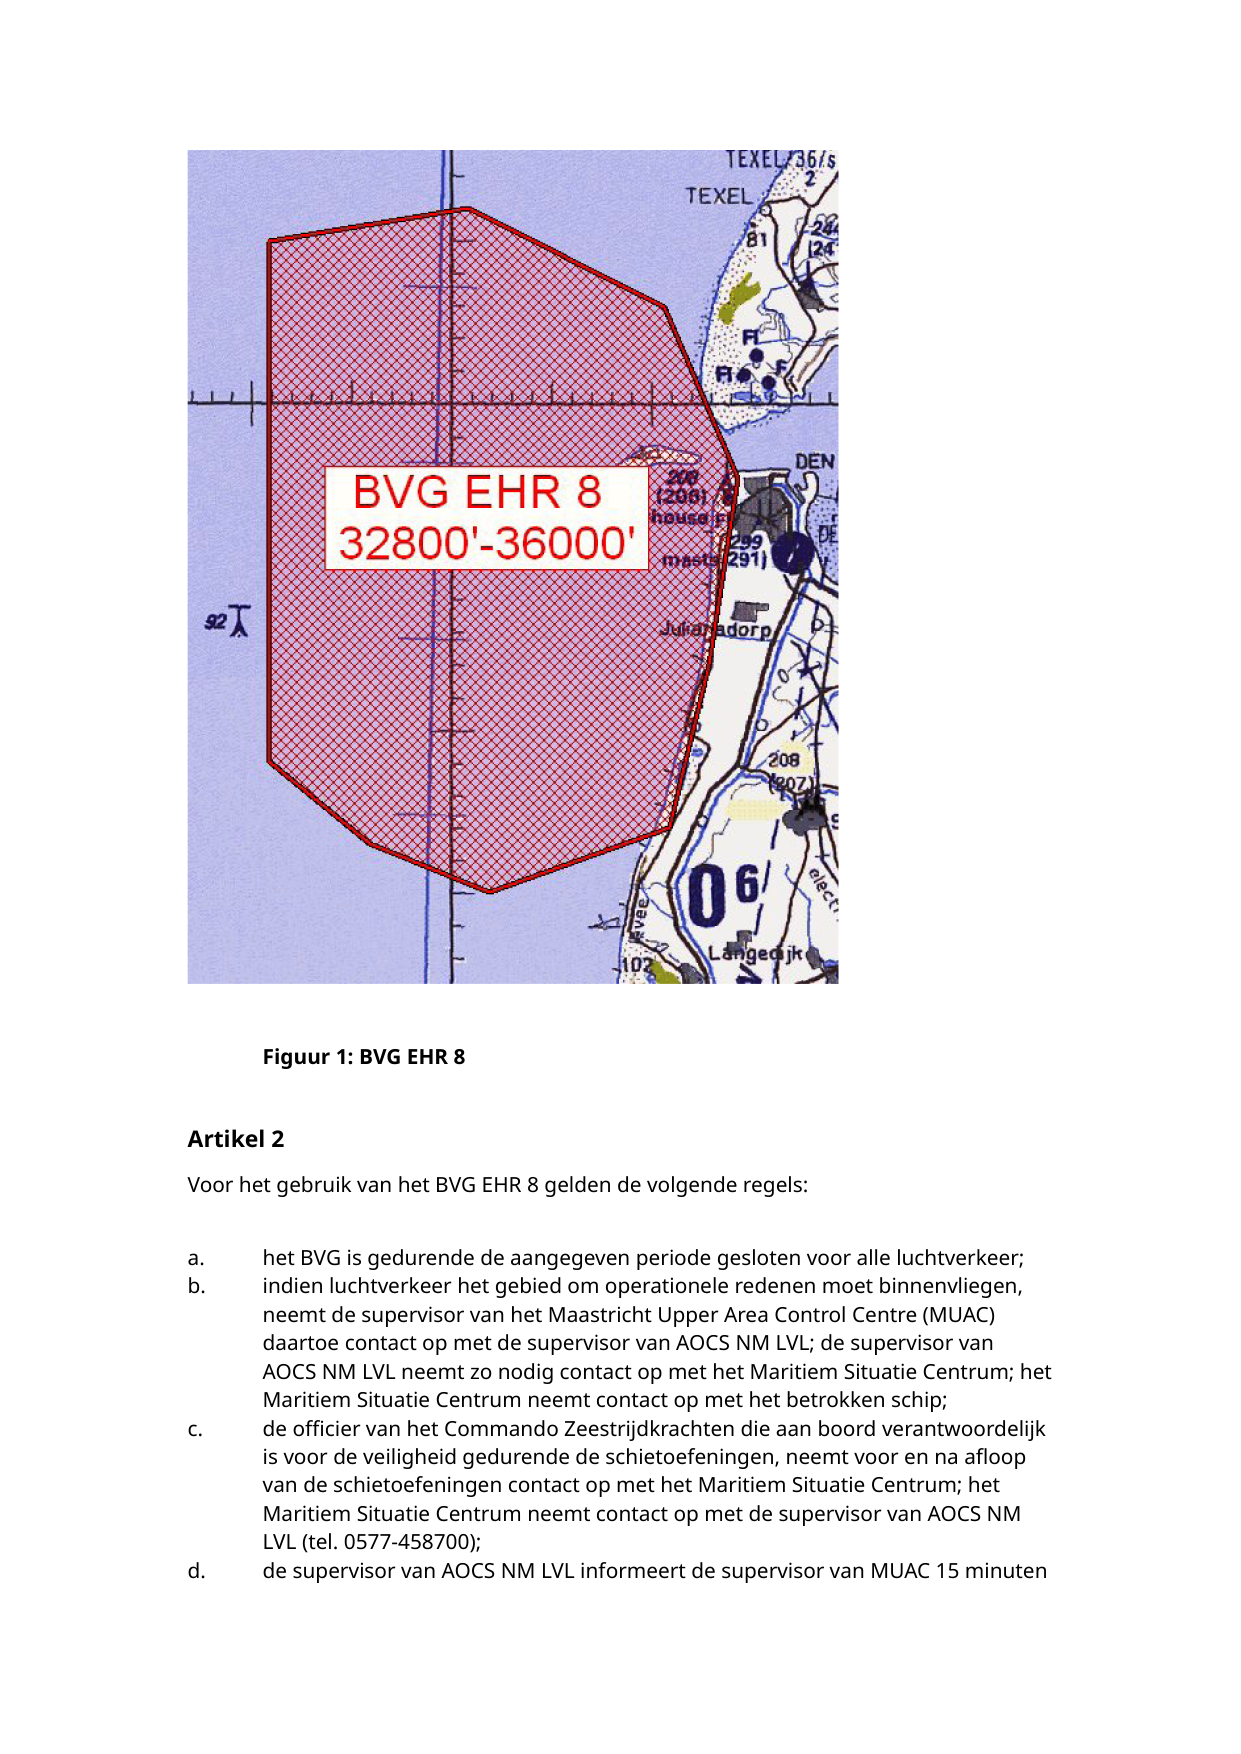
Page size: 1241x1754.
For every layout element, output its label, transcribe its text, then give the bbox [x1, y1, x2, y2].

text Voor het gebruik van het BVG EHR 8 gelden de volgende regels: [187, 1170, 1053, 1198]
list de officier van het Commando Zeestrijdkrachten die aan boord verantwoordelijk is voor de veiligheid gedurende de schietoefeningen, neemt voor en na afloop van de schietoefeningen contact op met het Maritiem Situatie Centrum; het Maritiem Situatie Centrum neemt contact op met de supervisor van AOCS NM LVL (tel. 0577-458700); [187, 1414, 1053, 1556]
picture [187, 150, 839, 984]
list Figuur 1: BVG EHR 8 [187, 1042, 1053, 1071]
list de supervisor van AOCS NM LVL informeert de supervisor van MUAC 15 minuten [187, 1556, 1053, 1584]
subtitle Artikel 2 [187, 1123, 1053, 1155]
list indien luchtverkeer het gebied om operationele redenen moet binnenvliegen, neemt de supervisor van het Maastricht Upper Area Control Centre (MUAC) daartoe contact op met de supervisor van AOCS NM LVL; de supervisor van AOCS NM LVL neemt zo nodig contact op met het Maritiem Situatie Centrum; het Maritiem Situatie Centrum neemt contact op met het betrokken schip; [187, 1272, 1053, 1414]
list het BVG is gedurende de aangegeven periode gesloten voor alle luchtverkeer; [187, 1243, 1053, 1272]
